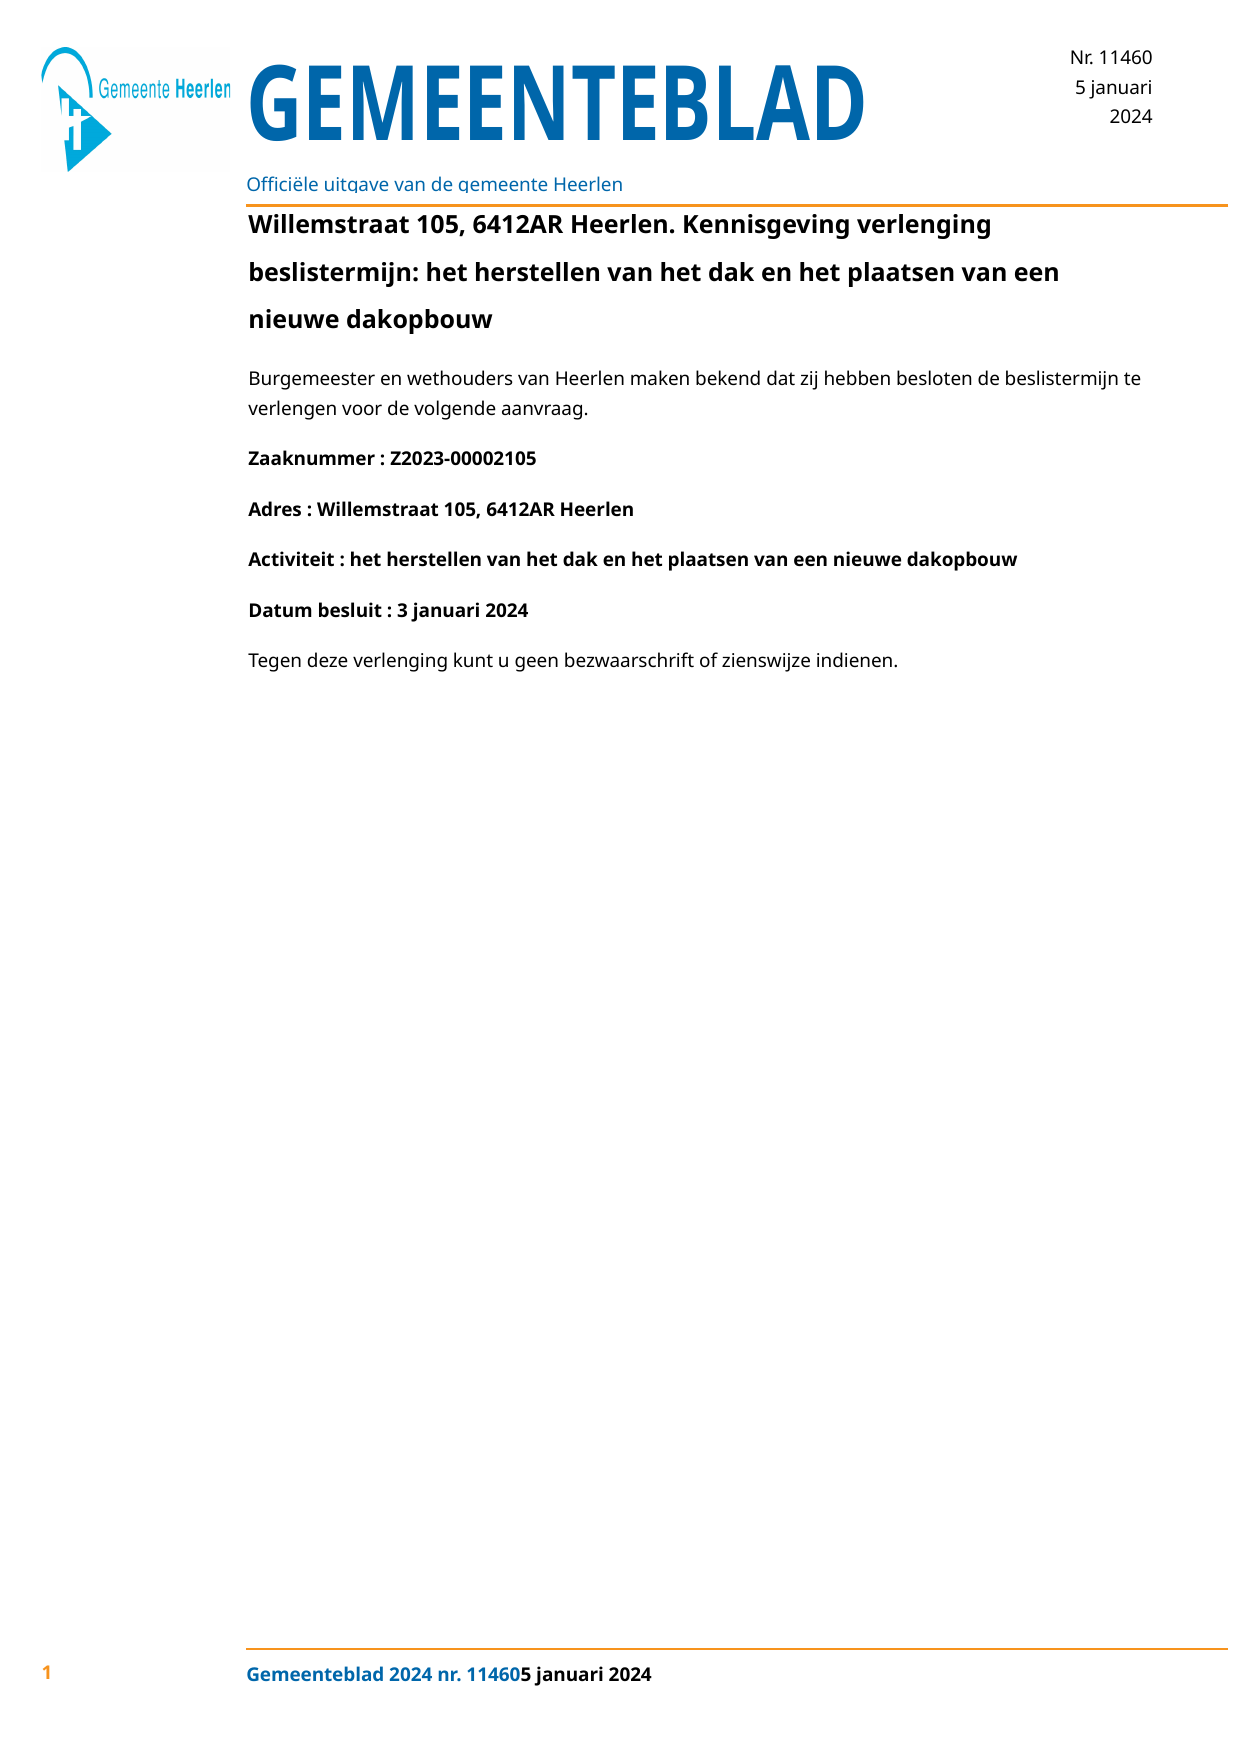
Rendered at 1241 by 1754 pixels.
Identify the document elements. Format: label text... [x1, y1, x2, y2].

picture [41, 47, 231, 172]
text Activiteit : het herstellen van het dak en het plaatsen van een nieuwe dakopbouw [248, 546, 1152, 572]
picture [41, 47, 59, 70]
text Datum besluit : 3 januari 2024 [248, 597, 1152, 622]
text Adres : Willemstraat 105, 6412AR Heerlen [248, 496, 1152, 522]
text Tegen deze verlenging kunt u geen bezwaarschrift of zienswijze indienen. [248, 647, 1152, 673]
text Willemstraat 105, 6412AR Heerlen. Kennisgeving verlenging beslistermijn: het herstellen van het dak en het plaatsen van een nieuwe dakopbouw [248, 207, 1152, 336]
text Zaaknummer : Z2023-00002105 [248, 446, 1152, 471]
text Burgemeester en wethouders van Heerlen maken bekend dat zij hebben besloten de beslistermijn te verlengen voor de volgende aanvraag. [248, 366, 1152, 421]
